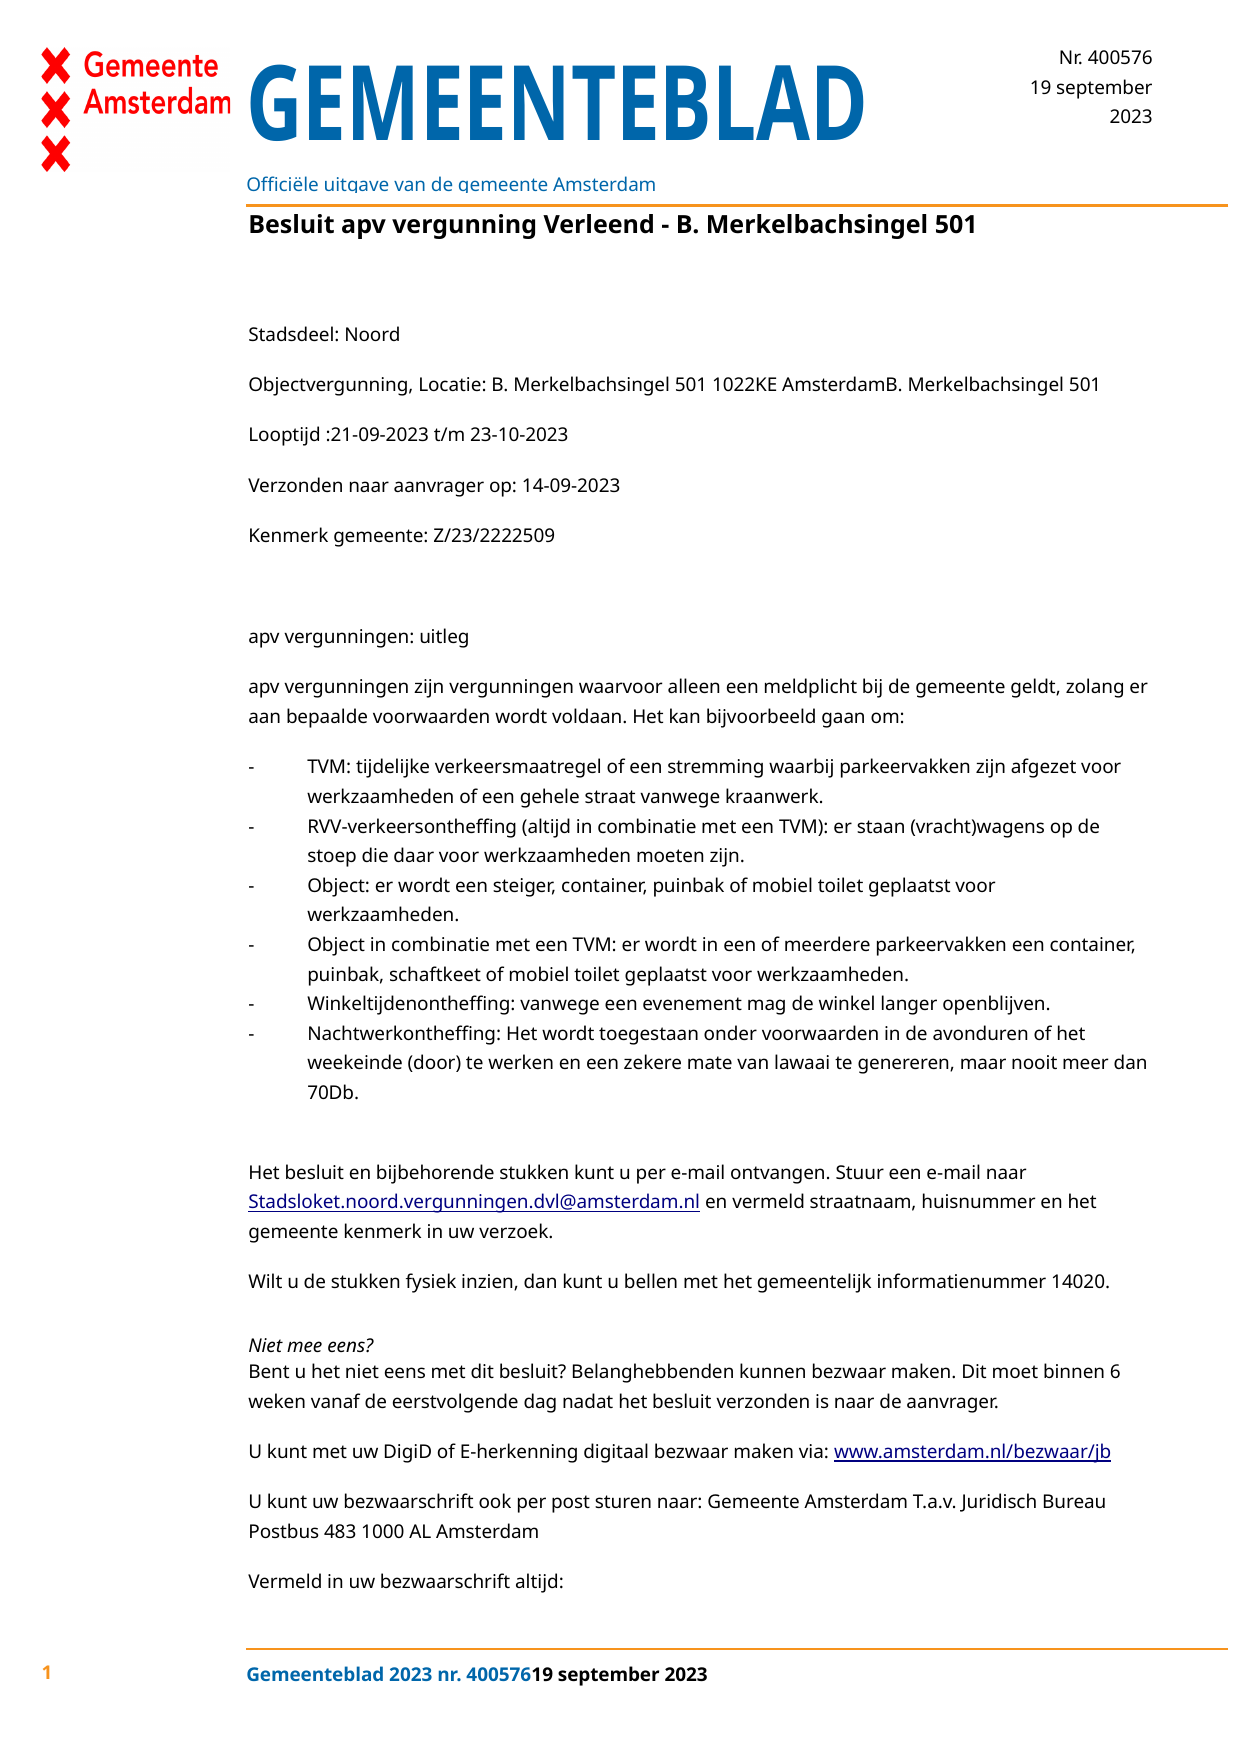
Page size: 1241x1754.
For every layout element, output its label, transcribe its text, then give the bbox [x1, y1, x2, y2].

text U kunt uw bezwaarschrift ook per post sturen naar: Gemeente Amsterdam T.a.v. Juridisch Bureau Postbus 483 1000 AL Amsterdam [248, 1489, 1152, 1544]
list Object in combinatie met een TVM: er wordt in een of meerdere parkeervakken een container, puinbak, schaftkeet of mobiel toilet geplaatst voor werkzaamheden. [248, 931, 1152, 986]
text Bent u het niet eens met dit besluit? Belanghebbenden kunnen bezwaar maken. Dit moet binnen 6 weken vanaf de eerstvolgende dag nadat het besluit verzonden is naar de aanvrager. [248, 1358, 1152, 1414]
list Nachtwerkontheffing: Het wordt toegestaan onder voorwaarden in de avonduren of het weekeinde (door) te werken en een zekere mate van lawaai te genereren, maar nooit meer dan 70Db. [248, 1020, 1152, 1105]
text Stadsdeel: Noord [248, 321, 1152, 346]
list RVV-verkeersontheffing (altijd in combinatie met een TVM): er staan (vracht)wagens op de stoep die daar voor werkzaamheden moeten zijn. [248, 813, 1152, 868]
text Verzonden naar aanvrager op: 14-09-2023 [248, 472, 1152, 498]
list TVM: tijdelijke verkeersmaatregel of een stremming waarbij parkeervakken zijn afgezet voor werkzaamheden of een gehele straat vanwege kraanwerk. [248, 754, 1152, 809]
text apv vergunningen: uitleg [248, 623, 1152, 649]
text U kunt met uw DigiD of E-herkenning digitaal bezwaar maken via: www.amsterdam.nl/bezwaar/jb [248, 1438, 1152, 1464]
text Vermeld in uw bezwaarschrift altijd: [248, 1569, 1152, 1594]
picture [41, 47, 231, 172]
text Kenmerk gemeente: Z/23/2222509 [248, 522, 1152, 548]
text Besluit apv vergunning Verleend - B. Merkelbachsingel 501 [248, 207, 1152, 241]
text Wilt u de stukken fysiek inzien, dan kunt u bellen met het gemeentelijk informatienummer 14020. [248, 1269, 1152, 1294]
text Niet mee eens? [248, 1333, 1152, 1358]
list Object: er wordt een steiger, container, puinbak of mobiel toilet geplaatst voor werkzaamheden. [248, 872, 1152, 927]
text Looptijd :21-09-2023 t/m 23-10-2023 [248, 422, 1152, 447]
text Het besluit en bijbehorende stukken kunt u per e-mail ontvangen. Stuur een e-mail naar Stadsloket.noord.vergunningen.dvl@amsterdam.nl en vermeld straatnaam, huisnummer en het gemeente kenmerk in uw verzoek. [248, 1159, 1152, 1244]
text apv vergunningen zijn vergunningen waarvoor alleen een meldplicht bij de gemeente geldt, zolang er aan bepaalde voorwaarden wordt voldaan. Het kan bijvoorbeeld gaan om: [248, 674, 1152, 729]
text Objectvergunning, Locatie: B. Merkelbachsingel 501 1022KE AmsterdamB. Merkelbachsingel 501 [248, 371, 1152, 397]
list Winkeltijdenontheffing: vanwege een evenement mag de winkel langer openblijven. [248, 990, 1152, 1016]
